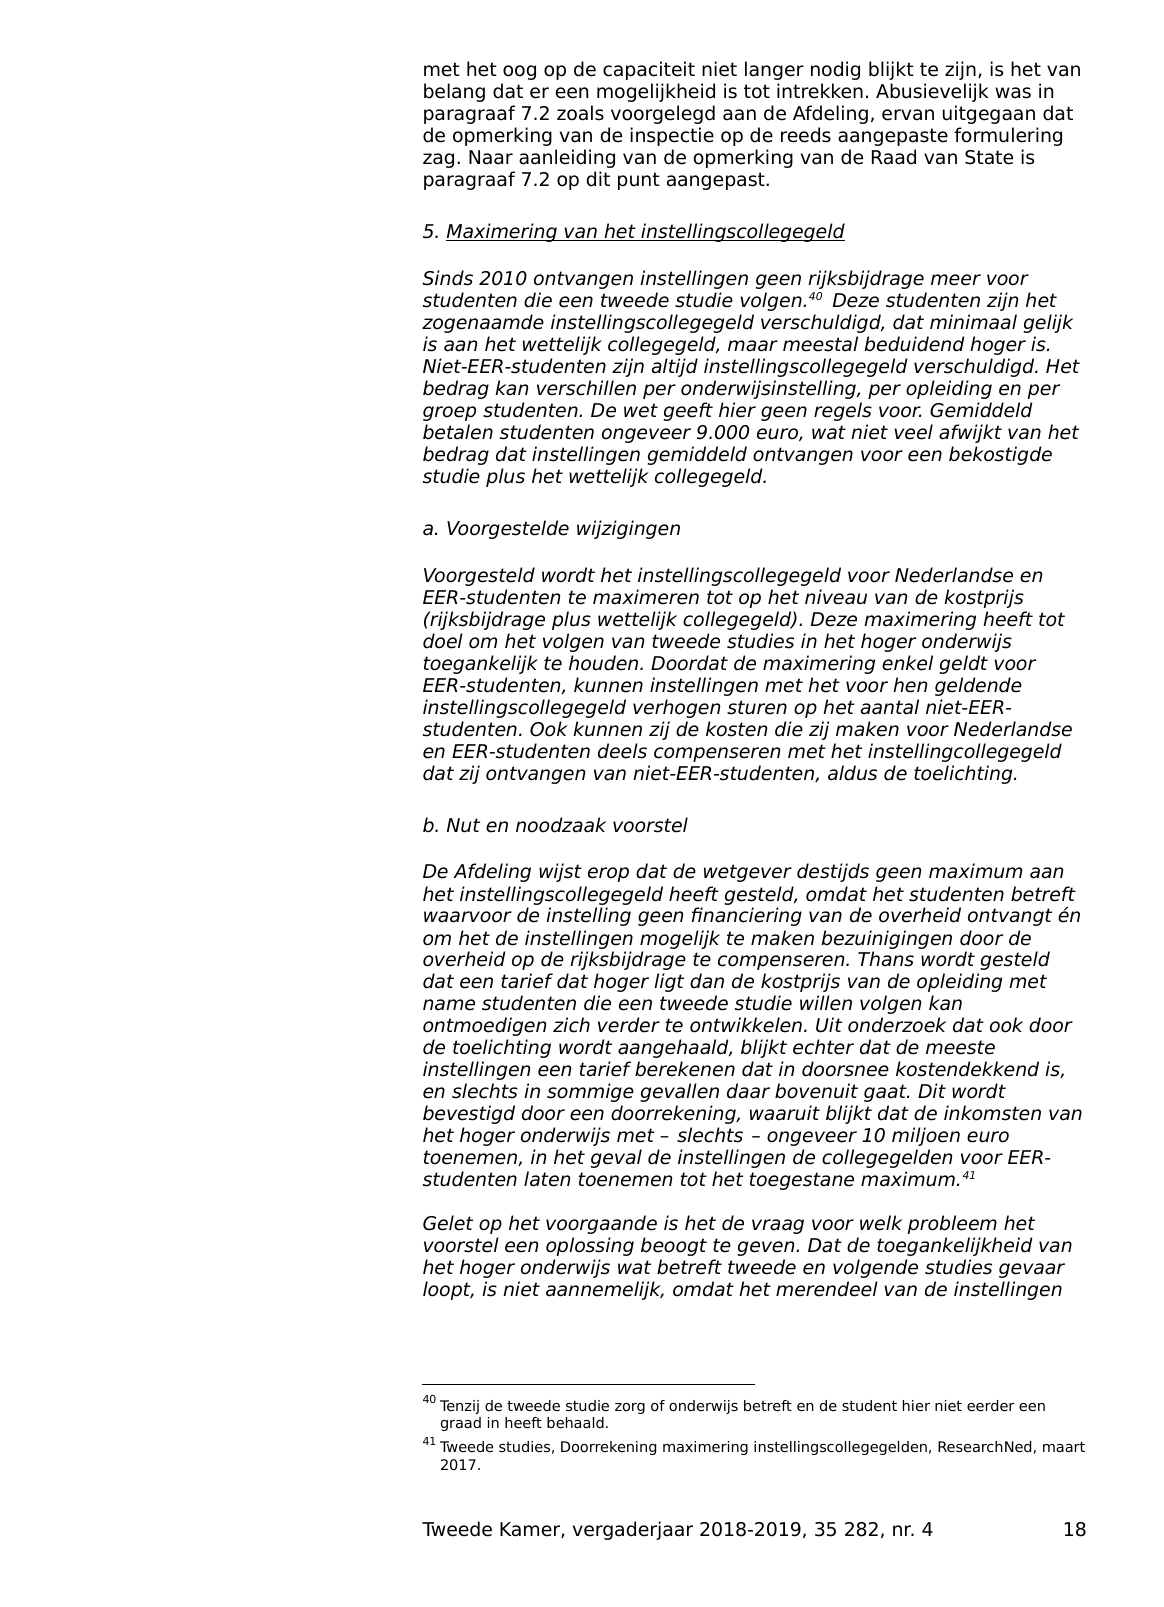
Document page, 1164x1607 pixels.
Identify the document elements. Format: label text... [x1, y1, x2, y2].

subtitle 5. Maximering van het instellingscollegegeld [422, 221, 1087, 243]
text met het oog op de capaciteit niet langer nodig blijkt te zijn, is het van belang dat er een mogelijkheid is tot intrekken. Abusievelijk was in paragraaf 7.2 zoals voorgelegd aan de Afdeling, ervan uitgegaan dat de opmerking van de inspectie op de reeds aangepaste formulering zag. Naar aanleiding van de opmerking van de Raad van State is paragraaf 7.2 op dit punt aangepast. [422, 59, 1087, 191]
text Tweede studies, Doorrekening maximering instellingscollegegelden, ResearchNed, maart 2017. [422, 1435, 1087, 1474]
text De Afdeling wijst erop dat de wetgever destijds geen maximum aan het instellingscollegegeld heeft gesteld, omdat het studenten betreft waarvoor de instelling geen financiering van de overheid ontvangt én om het de instellingen mogelijk te maken bezuinigingen door de overheid op de rijksbijdrage te compenseren. Thans wordt gesteld dat een tarief dat hoger ligt dan de kostprijs van de opleiding met name studenten die een tweede studie willen volgen kan ontmoedigen zich verder te ontwikkelen. Uit onderzoek dat ook door de toelichting wordt aangehaald, blijkt echter dat de meeste instellingen een tarief berekenen dat in doorsnee kostendekkend is, en slechts in sommige gevallen daar bovenuit gaat. Dit wordt bevestigd door een doorrekening, waaruit blijkt dat de inkomsten van het hoger onderwijs met – slechts – ongeveer 10 miljoen euro toenemen, in het geval de instellingen de collegegelden voor EER-studenten laten toenemen tot het toegestane maximum. [422, 861, 1087, 1191]
text Voorgesteld wordt het instellingscollegegeld voor Nederlandse en EER-studenten te maximeren tot op het niveau van de kostprijs (rijksbijdrage plus wettelijk collegegeld). Deze maximering heeft tot doel om het volgen van tweede studies in het hoger onderwijs toegankelijk te houden. Doordat de maximering enkel geldt voor EER-studenten, kunnen instellingen met het voor hen geldende instellingscollegegeld verhogen sturen op het aantal niet-EER-studenten. Ook kunnen zij de kosten die zij maken voor Nederlandse en EER-studenten deels compenseren met het instellingcollegegeld dat zij ontvangen van niet-EER-studenten, aldus de toelichting. [422, 565, 1087, 784]
subtitle b. Nut en noodzaak voorstel [422, 814, 1087, 836]
text Tenzij de tweede studie zorg of onderwijs betreft en de student hier niet eerder een graad in heeft behaald. [422, 1393, 1087, 1432]
subtitle a. Voorgestelde wijzigingen [422, 518, 1087, 540]
text Gelet op het voorgaande is het de vraag voor welk probleem het voorstel een oplossing beoogt te geven. Dat de toegankelijkheid van het hoger onderwijs wat betreft tweede en volgende studies gevaar loopt, is niet aannemelijk, omdat het merendeel van de instellingen [422, 1213, 1087, 1301]
text Sinds 2010 ontvangen instellingen geen rijksbijdrage meer voor studenten die een tweede studie volgen. Deze studenten zijn het zogenaamde instellingscollegegeld verschuldigd, dat minimaal gelijk is aan het wettelijk collegegeld, maar meestal beduidend hoger is. Niet-EER-studenten zijn altijd instellingscollegegeld verschuldigd. Het bedrag kan verschillen per onderwijsinstelling, per opleiding en per groep studenten. De wet geeft hier geen regels voor. Gemiddeld betalen studenten ongeveer 9.000 euro, wat niet veel afwijkt van het bedrag dat instellingen gemiddeld ontvangen voor een bekostigde studie plus het wettelijk collegegeld. [422, 268, 1087, 488]
